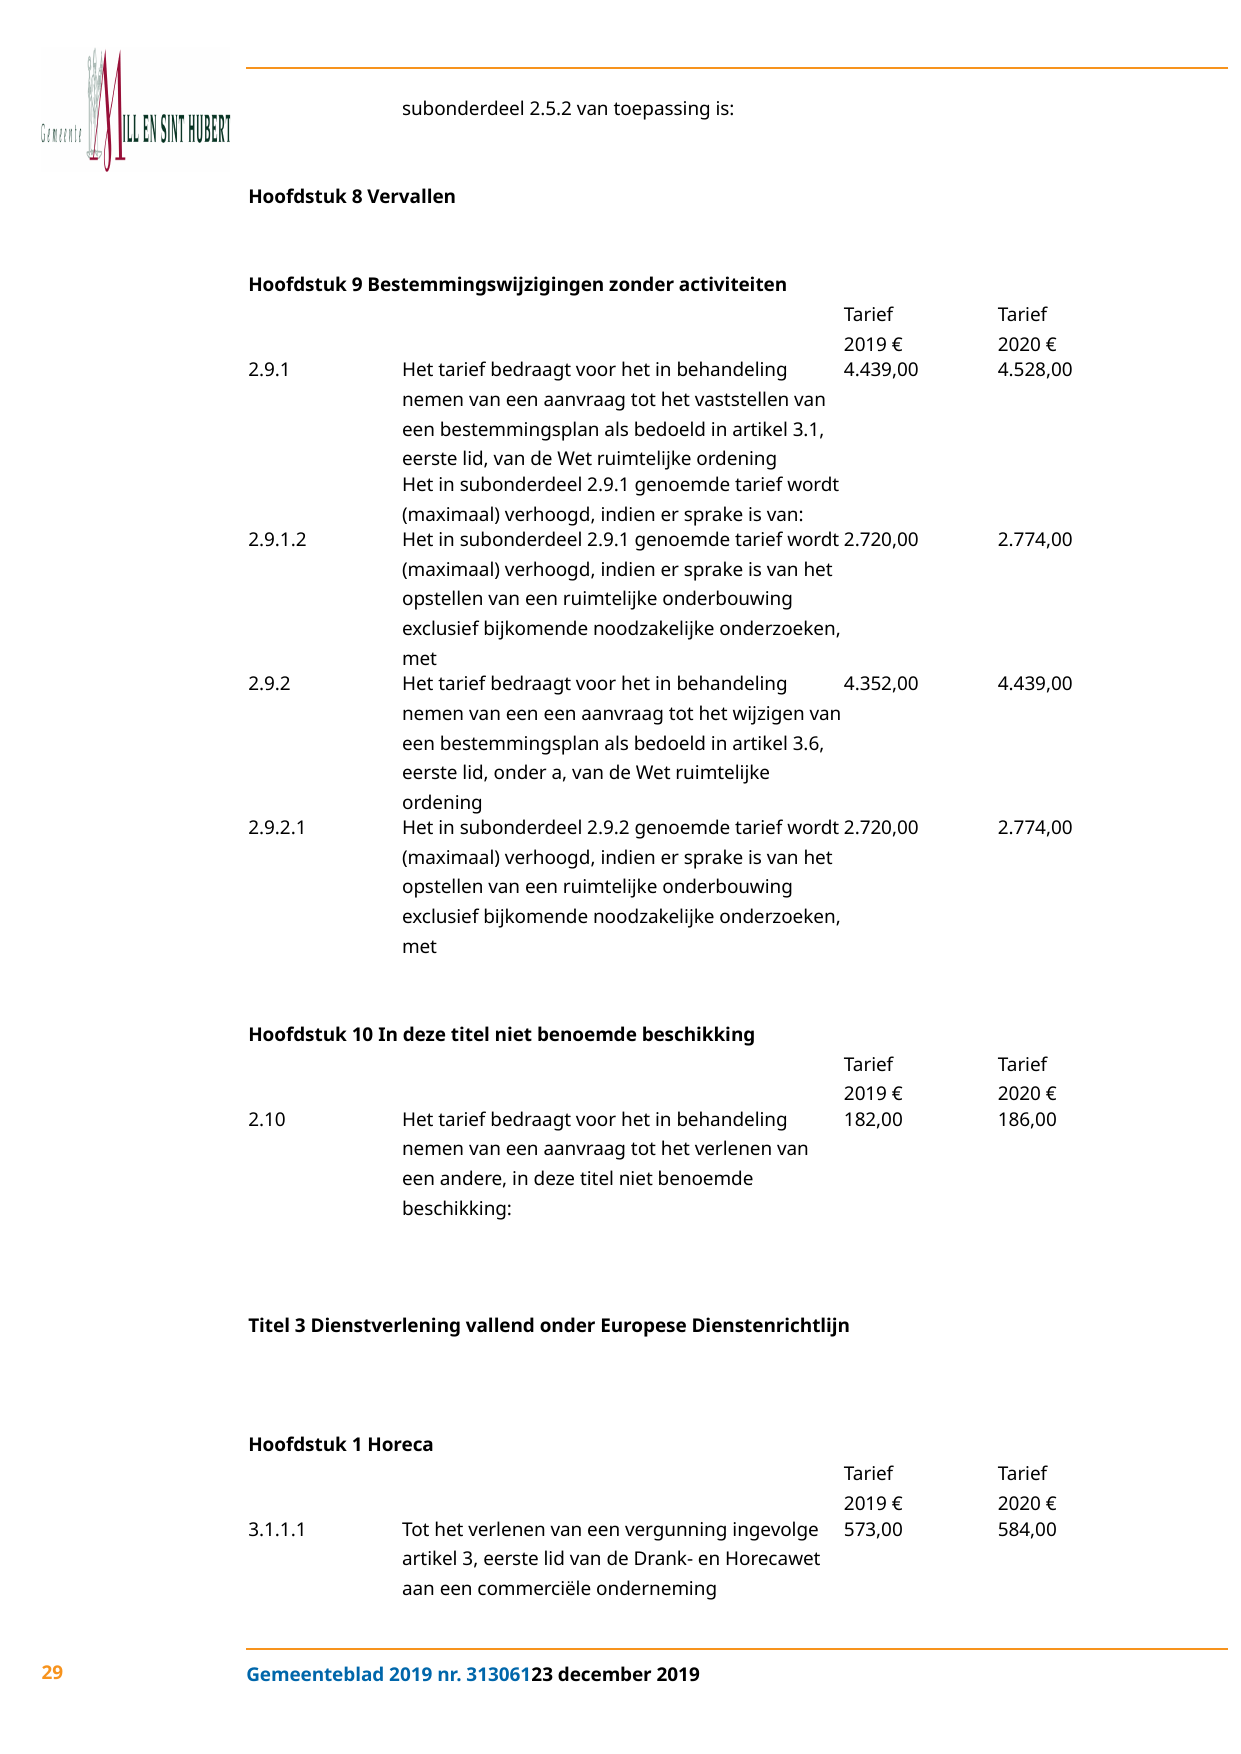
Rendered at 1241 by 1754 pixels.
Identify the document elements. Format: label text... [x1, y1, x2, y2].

table_cell 573,00 [844, 1516, 998, 1601]
table_cell Het tarief bedraagt voor het in behandeling nemen van een een aanvraag tot het wijzigen van een bestemmingsplan als bedoeld in artikel 3.6, eerste lid, onder a, van de Wet ruimtelijke ordening [402, 671, 844, 814]
table_header [402, 301, 844, 357]
table_cell 182,00 [844, 1106, 998, 1221]
table_cell 2.9.1 [248, 357, 402, 471]
table_cell 4.528,00 [998, 357, 1152, 471]
table_cell [998, 471, 1152, 526]
table_header [402, 1051, 844, 1106]
table_cell Het in subonderdeel 2.9.2 genoemde tarief wordt (maximaal) verhoogd, indien er sprake is van het opstellen van een ruimtelijke onderbouwing exclusief bijkomende noodzakelijke onderzoeken, met [402, 815, 844, 959]
table_cell [844, 471, 998, 526]
text Hoofdstuk 10 In deze titel niet benoemde beschikking [248, 1021, 1152, 1047]
table_cell 2.9.2 [248, 671, 402, 814]
table_cell 2.10 [248, 1106, 402, 1221]
table_cell 584,00 [998, 1516, 1152, 1601]
table_header Tarief 2019 € [844, 301, 998, 357]
table_cell [248, 471, 402, 526]
text Hoofdstuk 1 Horeca [248, 1431, 1152, 1457]
table_header [248, 301, 402, 357]
table_cell Tot het verlenen van een vergunning ingevolge artikel 3, eerste lid van de Drank- en Horecawet aan een commerciële onderneming [402, 1516, 844, 1601]
table_cell 186,00 [998, 1106, 1152, 1221]
table_cell [998, 95, 1152, 121]
table_cell 2.774,00 [998, 815, 1152, 959]
table_cell 2.9.1.2 [248, 526, 402, 671]
table_cell subonderdeel 2.5.2 van toepassing is: [402, 95, 844, 121]
table_header [248, 1051, 402, 1106]
table_cell Het tarief bedraagt voor het in behandeling nemen van een aanvraag tot het vaststellen van een bestemmingsplan als bedoeld in artikel 3.1, eerste lid, van de Wet ruimtelijke ordening [402, 357, 844, 471]
table_cell Het in subonderdeel 2.9.1 genoemde tarief wordt (maximaal) verhoogd, indien er sprake is van: [402, 471, 844, 526]
table_header Tarief 2020 € [998, 301, 1152, 357]
table_cell 2.720,00 [844, 815, 998, 959]
table_cell 4.439,00 [844, 357, 998, 471]
text Hoofdstuk 8 Vervallen [248, 183, 1152, 209]
table_cell 2.720,00 [844, 526, 998, 671]
table_header [402, 1461, 844, 1516]
table_header Tarief 2020 € [998, 1461, 1152, 1516]
table_cell [248, 95, 402, 121]
picture [41, 47, 231, 172]
text Titel 3 Dienstverlening vallend onder Europese Dienstenrichtlijn [248, 1312, 1152, 1338]
table_header Tarief 2020 € [998, 1051, 1152, 1106]
table_header Tarief 2019 € [844, 1461, 998, 1516]
table_cell 4.352,00 [844, 671, 998, 814]
table_header [248, 1461, 402, 1516]
table_cell [844, 95, 998, 121]
table_header Tarief 2019 € [844, 1051, 998, 1106]
table_cell 4.439,00 [998, 671, 1152, 814]
table_cell 2.774,00 [998, 526, 1152, 671]
table_cell 3.1.1.1 [248, 1516, 402, 1601]
table_cell Het tarief bedraagt voor het in behandeling nemen van een aanvraag tot het verlenen van een andere, in deze titel niet benoemde beschikking: [402, 1106, 844, 1221]
table_cell 2.9.2.1 [248, 815, 402, 959]
table_cell Het in subonderdeel 2.9.1 genoemde tarief wordt (maximaal) verhoogd, indien er sprake is van het opstellen van een ruimtelijke onderbouwing exclusief bijkomende noodzakelijke onderzoeken, met [402, 526, 844, 671]
text Hoofdstuk 9 Bestemmingswijzigingen zonder activiteiten [248, 272, 1152, 297]
